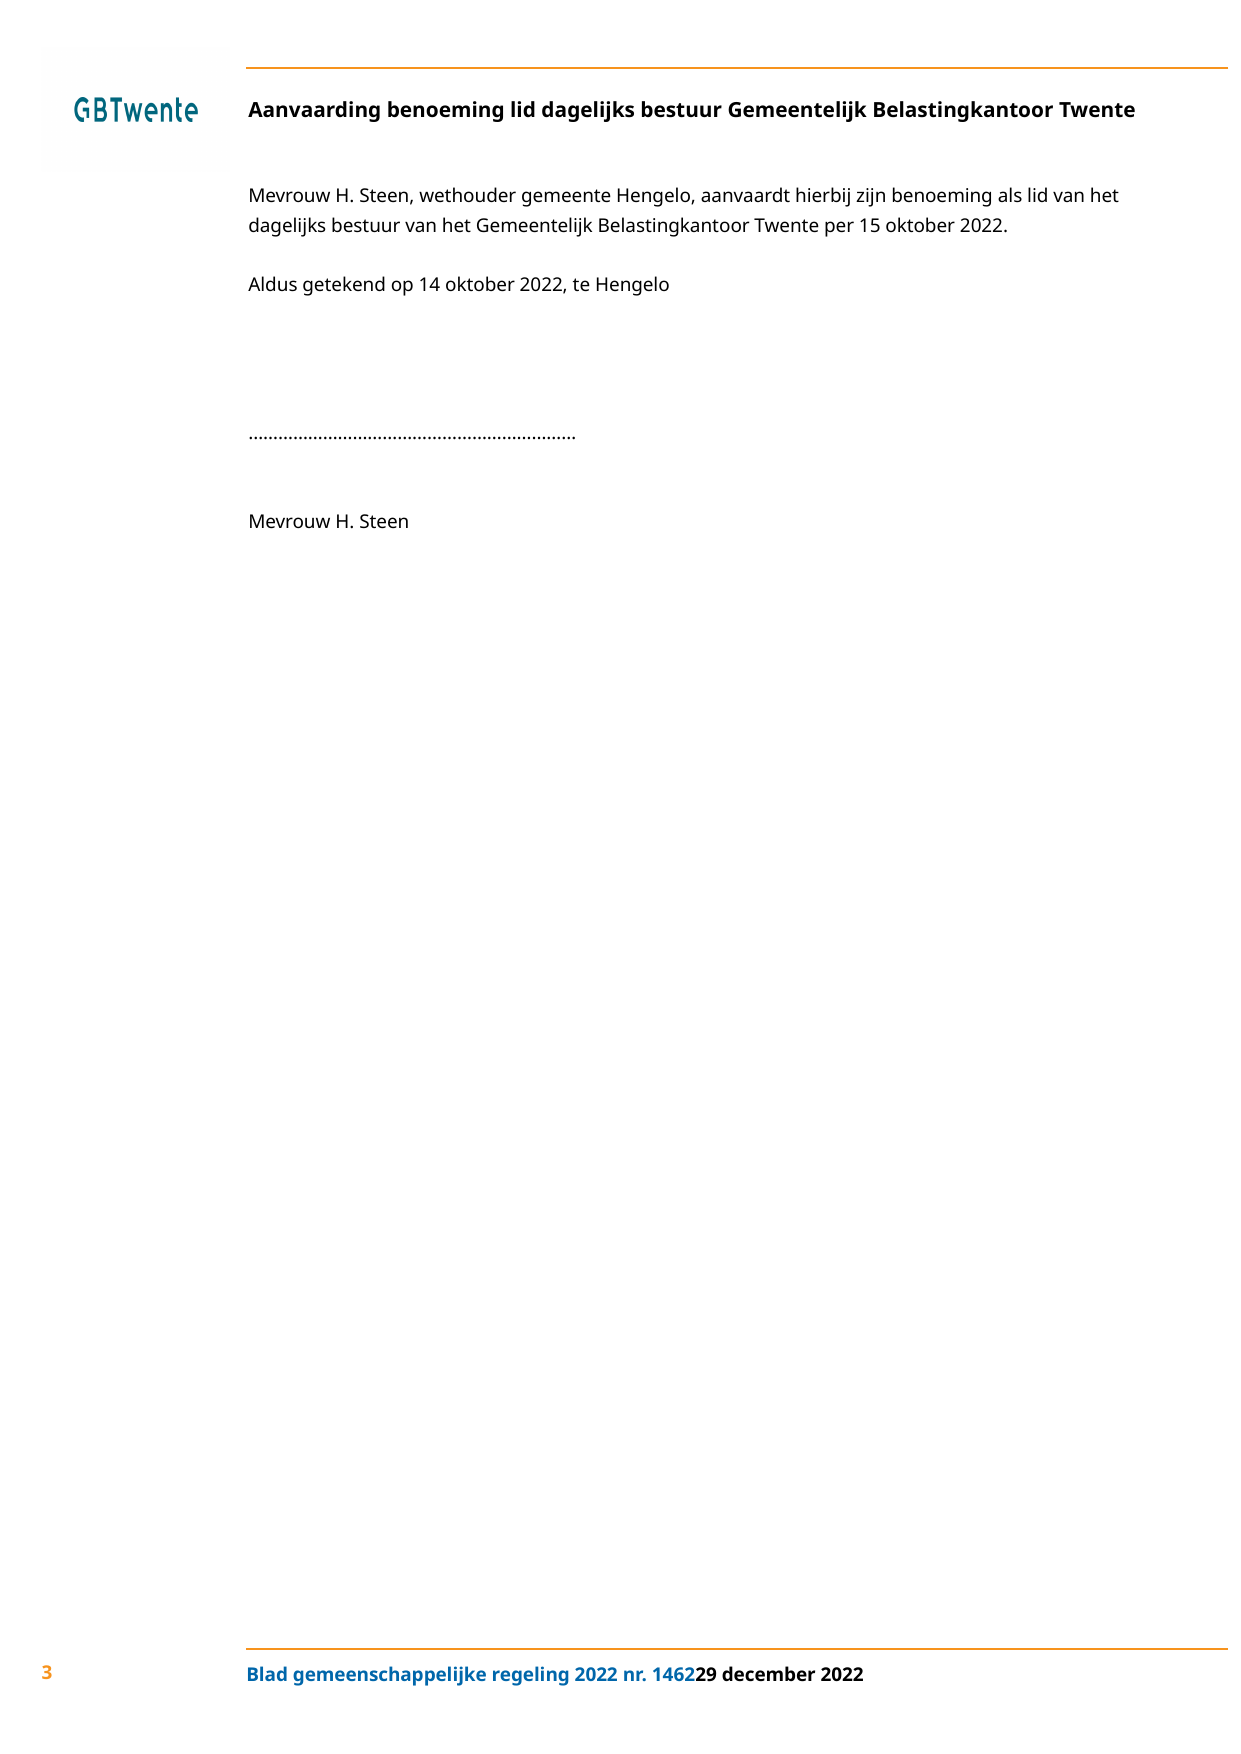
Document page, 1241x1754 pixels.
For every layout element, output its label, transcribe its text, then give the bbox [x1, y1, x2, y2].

picture [41, 47, 231, 172]
text Mevrouw H. Steen, wethouder gemeente Hengelo, aanvaardt hierbij zijn benoeming als lid van het dagelijks bestuur van het Gemeentelijk Belastingkantoor Twente per 15 oktober 2022. [248, 182, 1152, 238]
text Aanvaarding benoeming lid dagelijks bestuur Gemeentelijk Belastingkantoor Twente [248, 95, 1152, 123]
text Mevrouw H. Steen [248, 508, 1152, 534]
text Aldus getekend op 14 oktober 2022, te Hengelo [248, 271, 1152, 297]
text ………………………………………………………… [248, 419, 1152, 445]
